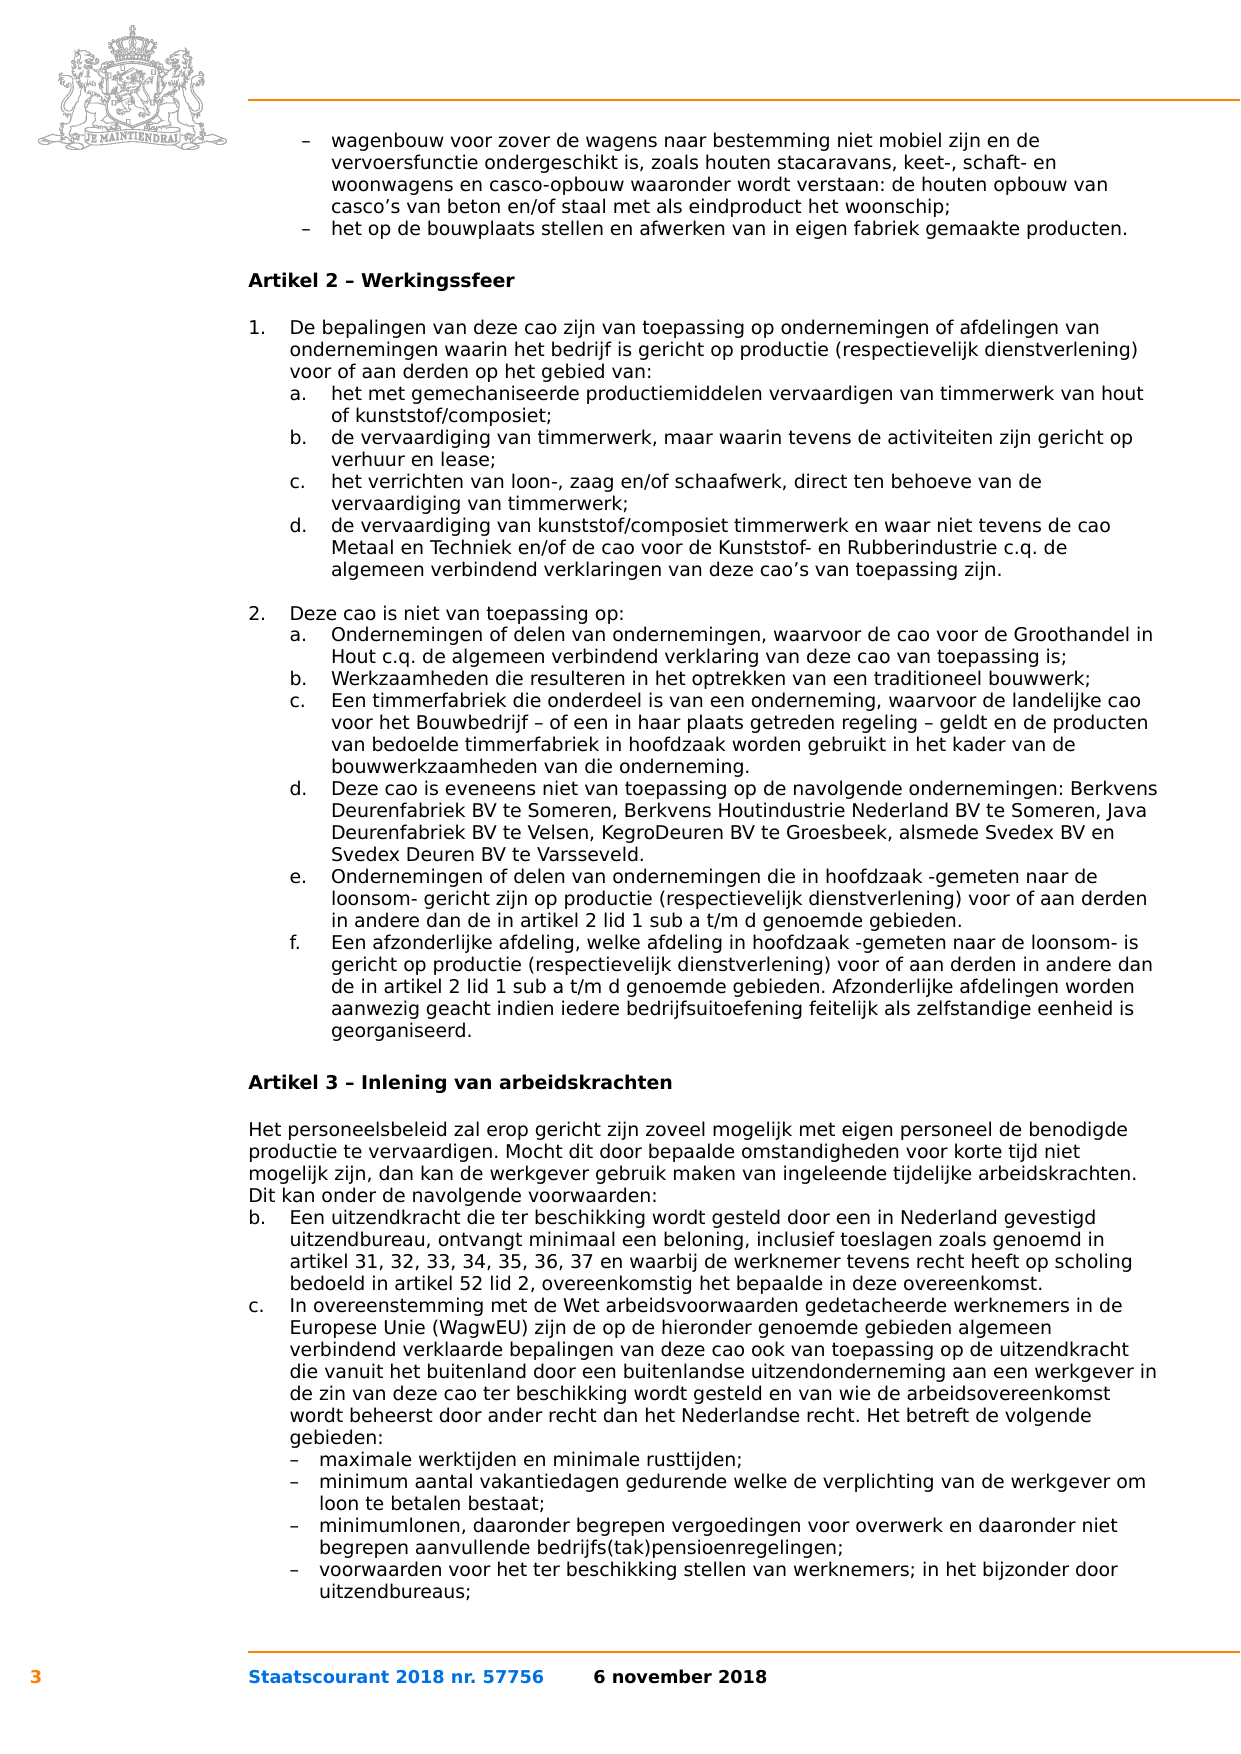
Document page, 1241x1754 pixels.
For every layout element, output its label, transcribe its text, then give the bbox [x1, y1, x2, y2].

text 1. De bepalingen van deze cao zijn van toepassing op ondernemingen of afdelingen van ondernemingen waarin het bedrijf is gericht op productie (respectievelijk dienstverlening) voor of aan derden op het gebied van: [248, 317, 1163, 383]
subtitle Artikel 3 – Inlening van arbeidskrachten [248, 1072, 1163, 1094]
text – maximale werktijden en minimale rusttijden; [289, 1449, 1163, 1471]
text c. Een timmerfabriek die onderdeel is van een onderneming, waarvoor de landelijke cao voor het Bouwbedrijf – of een in haar plaats getreden regeling – geldt en de producten van bedoelde timmerfabriek in hoofdzaak worden gebruikt in het kader van de bouwwerkzaamheden van die onderneming. [289, 690, 1163, 778]
text a. Ondernemingen of delen van ondernemingen, waarvoor de cao voor de Groothandel in Hout c.q. de algemeen verbindend verklaring van deze cao van toepassing is; [289, 624, 1163, 668]
text b. Een uitzendkracht die ter beschikking wordt gesteld door een in Nederland gevestigd uitzendbureau, ontvangt minimaal een beloning, inclusief toeslagen zoals genoemd in artikel 31, 32, 33, 34, 35, 36, 37 en waarbij de werknemer tevens recht heeft op scholing bedoeld in artikel 52 lid 2, overeenkomstig het bepaalde in deze overeenkomst. [248, 1207, 1163, 1295]
text d. de vervaardiging van kunststof/composiet timmerwerk en waar niet tevens de cao Metaal en Techniek en/of de cao voor de Kunststof- en Rubberindustrie c.q. de algemeen verbindend verklaringen van deze cao’s van toepassing zijn. [289, 514, 1163, 581]
text – minimumlonen, daaronder begrepen vergoedingen voor overwerk en daaronder niet begrepen aanvullende bedrijfs(tak)pensioenregelingen; [289, 1514, 1163, 1558]
text – minimum aantal vakantiedagen gedurende welke de verplichting van de werkgever om loon te betalen bestaat; [289, 1471, 1163, 1514]
text f. Een afzonderlijke afdeling, welke afdeling in hoofdzaak -gemeten naar de loonsom- is gericht op productie (respectievelijk dienstverlening) voor of aan derden in andere dan de in artikel 2 lid 1 sub a t/m d genoemde gebieden. Afzonderlijke afdelingen worden aanwezig geacht indien iedere bedrijfsuitoefening feitelijk als zelfstandige eenheid is georganiseerd. [289, 932, 1163, 1042]
text b. Werkzaamheden die resulteren in het optrekken van een traditioneel bouwwerk; [289, 668, 1163, 690]
text – voorwaarden voor het ter beschikking stellen van werknemers; in het bijzonder door uitzendbureaus; [289, 1558, 1163, 1602]
text Het personeelsbeleid zal erop gericht zijn zoveel mogelijk met eigen personeel de benodigde productie te vervaardigen. Mocht dit door bepaalde omstandigheden voor korte tijd niet mogelijk zijn, dan kan de werkgever gebruik maken van ingeleende tijdelijke arbeidskrachten. [248, 1119, 1163, 1185]
text d. Deze cao is eveneens niet van toepassing op de navolgende ondernemingen: Berkvens Deurenfabriek BV te Someren, Berkvens Houtindustrie Nederland BV te Someren, Java Deurenfabriek BV te Velsen, KegroDeuren BV te Groesbeek, alsmede Svedex BV en Svedex Deuren BV te Varsseveld. [289, 778, 1163, 866]
text c. In overeenstemming met de Wet arbeidsvoorwaarden gedetacheerde werknemers in de Europese Unie (WagwEU) zijn de op de hieronder genoemde gebieden algemeen verbindend verklaarde bepalingen van deze cao ook van toepassing op de uitzendkracht die vanuit het buitenland door een buitenlandse uitzendonderneming aan een werkgever in de zin van deze cao ter beschikking wordt gesteld en van wie de arbeidsovereenkomst wordt beheerst door ander recht dan het Nederlandse recht. Het betreft de volgende gebieden: [248, 1295, 1163, 1449]
text – het op de bouwplaats stellen en afwerken van in eigen fabriek gemaakte producten. [301, 218, 1163, 240]
text 2. Deze cao is niet van toepassing op: [248, 602, 1163, 624]
text b. de vervaardiging van timmerwerk, maar waarin tevens de activiteiten zijn gericht op verhuur en lease; [289, 427, 1163, 471]
text e. Ondernemingen of delen van ondernemingen die in hoofdzaak -gemeten naar de loonsom- gericht zijn op productie (respectievelijk dienstverlening) voor of aan derden in andere dan de in artikel 2 lid 1 sub a t/m d genoemde gebieden. [289, 866, 1163, 932]
picture [38, 25, 227, 150]
text c. het verrichten van loon-, zaag en/of schaafwerk, direct ten behoeve van de vervaardiging van timmerwerk; [289, 471, 1163, 514]
text Dit kan onder de navolgende voorwaarden: [248, 1185, 1163, 1207]
text – wagenbouw voor zover de wagens naar bestemming niet mobiel zijn en de vervoersfunctie ondergeschikt is, zoals houten stacaravans, keet-, schaft- en woonwagens en casco-opbouw waaronder wordt verstaan: de houten opbouw van casco’s van beton en/of staal met als eindproduct het woonschip; [301, 130, 1163, 218]
text a. het met gemechaniseerde productiemiddelen vervaardigen van timmerwerk van hout of kunststof/composiet; [289, 383, 1163, 427]
subtitle Artikel 2 – Werkingssfeer [248, 270, 1163, 292]
